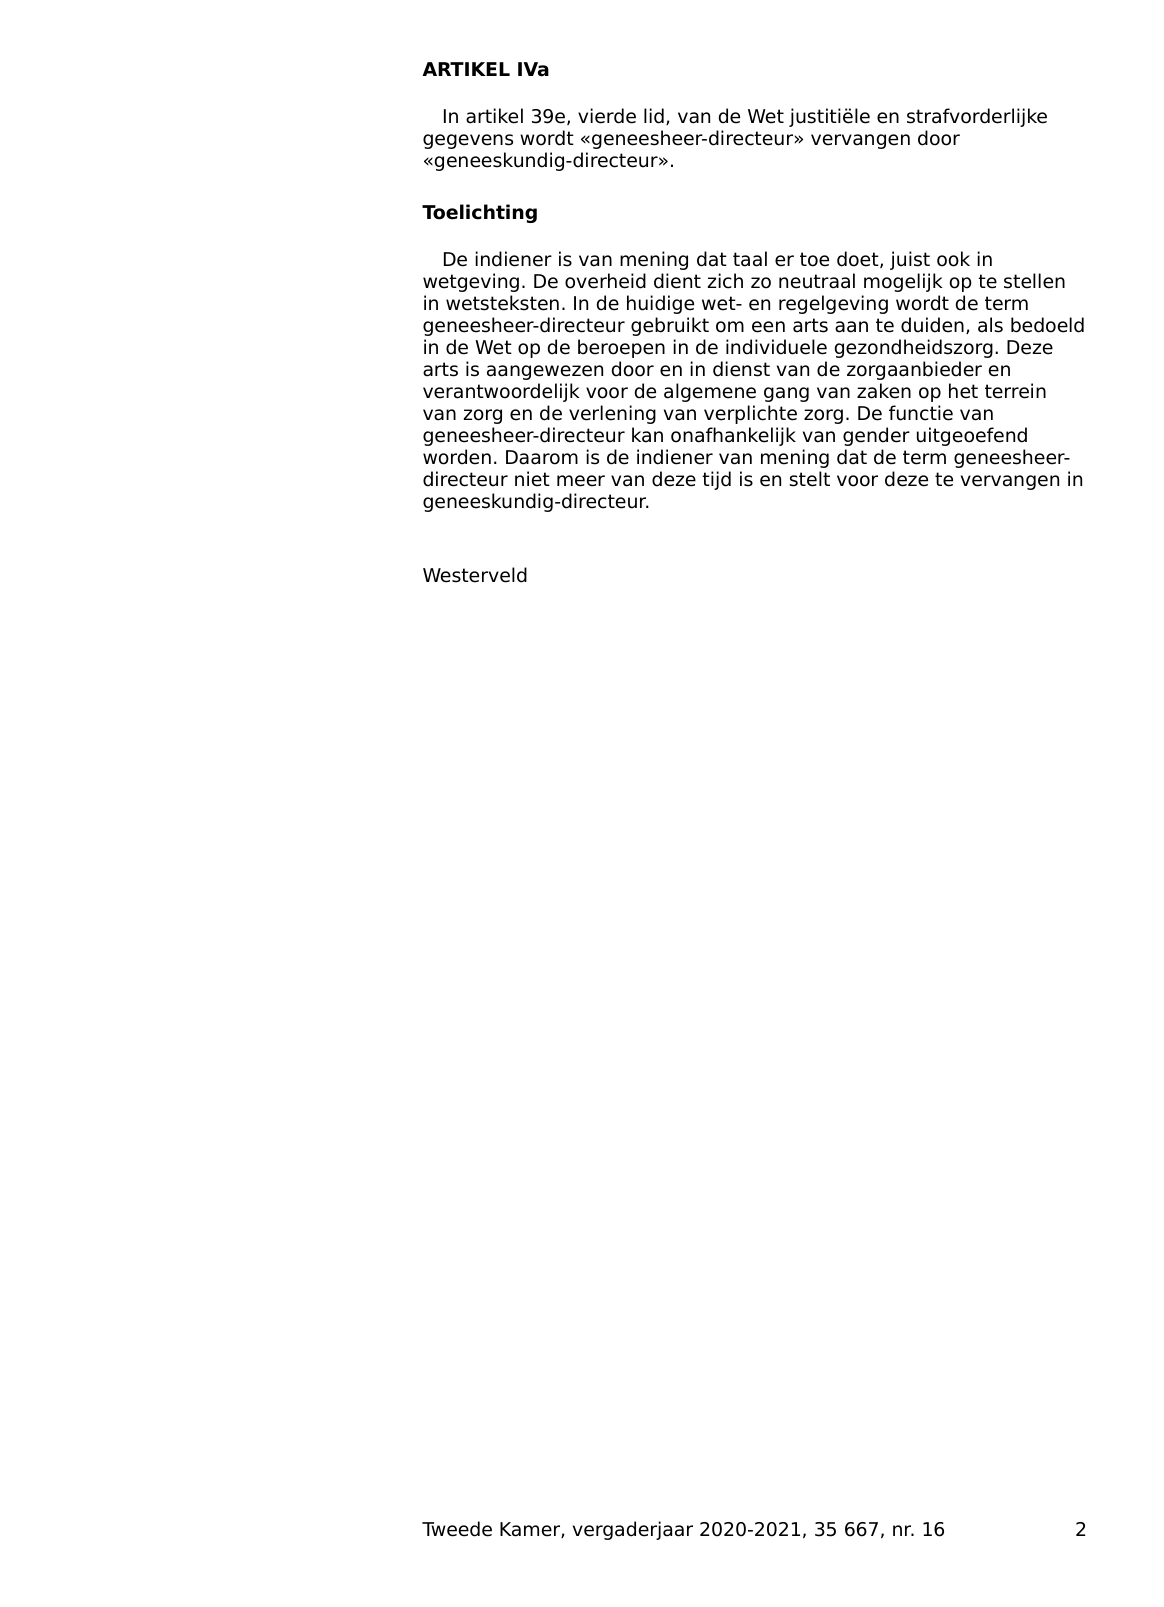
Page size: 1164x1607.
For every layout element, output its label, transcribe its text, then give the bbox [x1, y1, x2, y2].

text In artikel 39e, vierde lid, van de Wet justitiële en strafvorderlijke gegevens wordt «geneesheer-directeur» vervangen door «geneeskundig-directeur». [422, 106, 1087, 172]
text Westerveld [422, 543, 1087, 587]
subtitle Toelichting [422, 202, 1087, 224]
subtitle ARTIKEL IVa [422, 59, 1087, 81]
text De indiener is van mening dat taal er toe doet, juist ook in wetgeving. De overheid dient zich zo neutraal mogelijk op te stellen in wetsteksten. In de huidige wet- en regelgeving wordt de term geneesheer-directeur gebruikt om een arts aan te duiden, als bedoeld in de Wet op de beroepen in de individuele gezondheidszorg. Deze arts is aangewezen door en in dienst van de zorgaanbieder en verantwoordelijk voor de algemene gang van zaken op het terrein van zorg en de verlening van verplichte zorg. De functie van geneesheer-directeur kan onafhankelijk van gender uitgeoefend worden. Daarom is de indiener van mening dat de term geneesheer-directeur niet meer van deze tijd is en stelt voor deze te vervangen in geneeskundig-directeur. [422, 249, 1087, 513]
